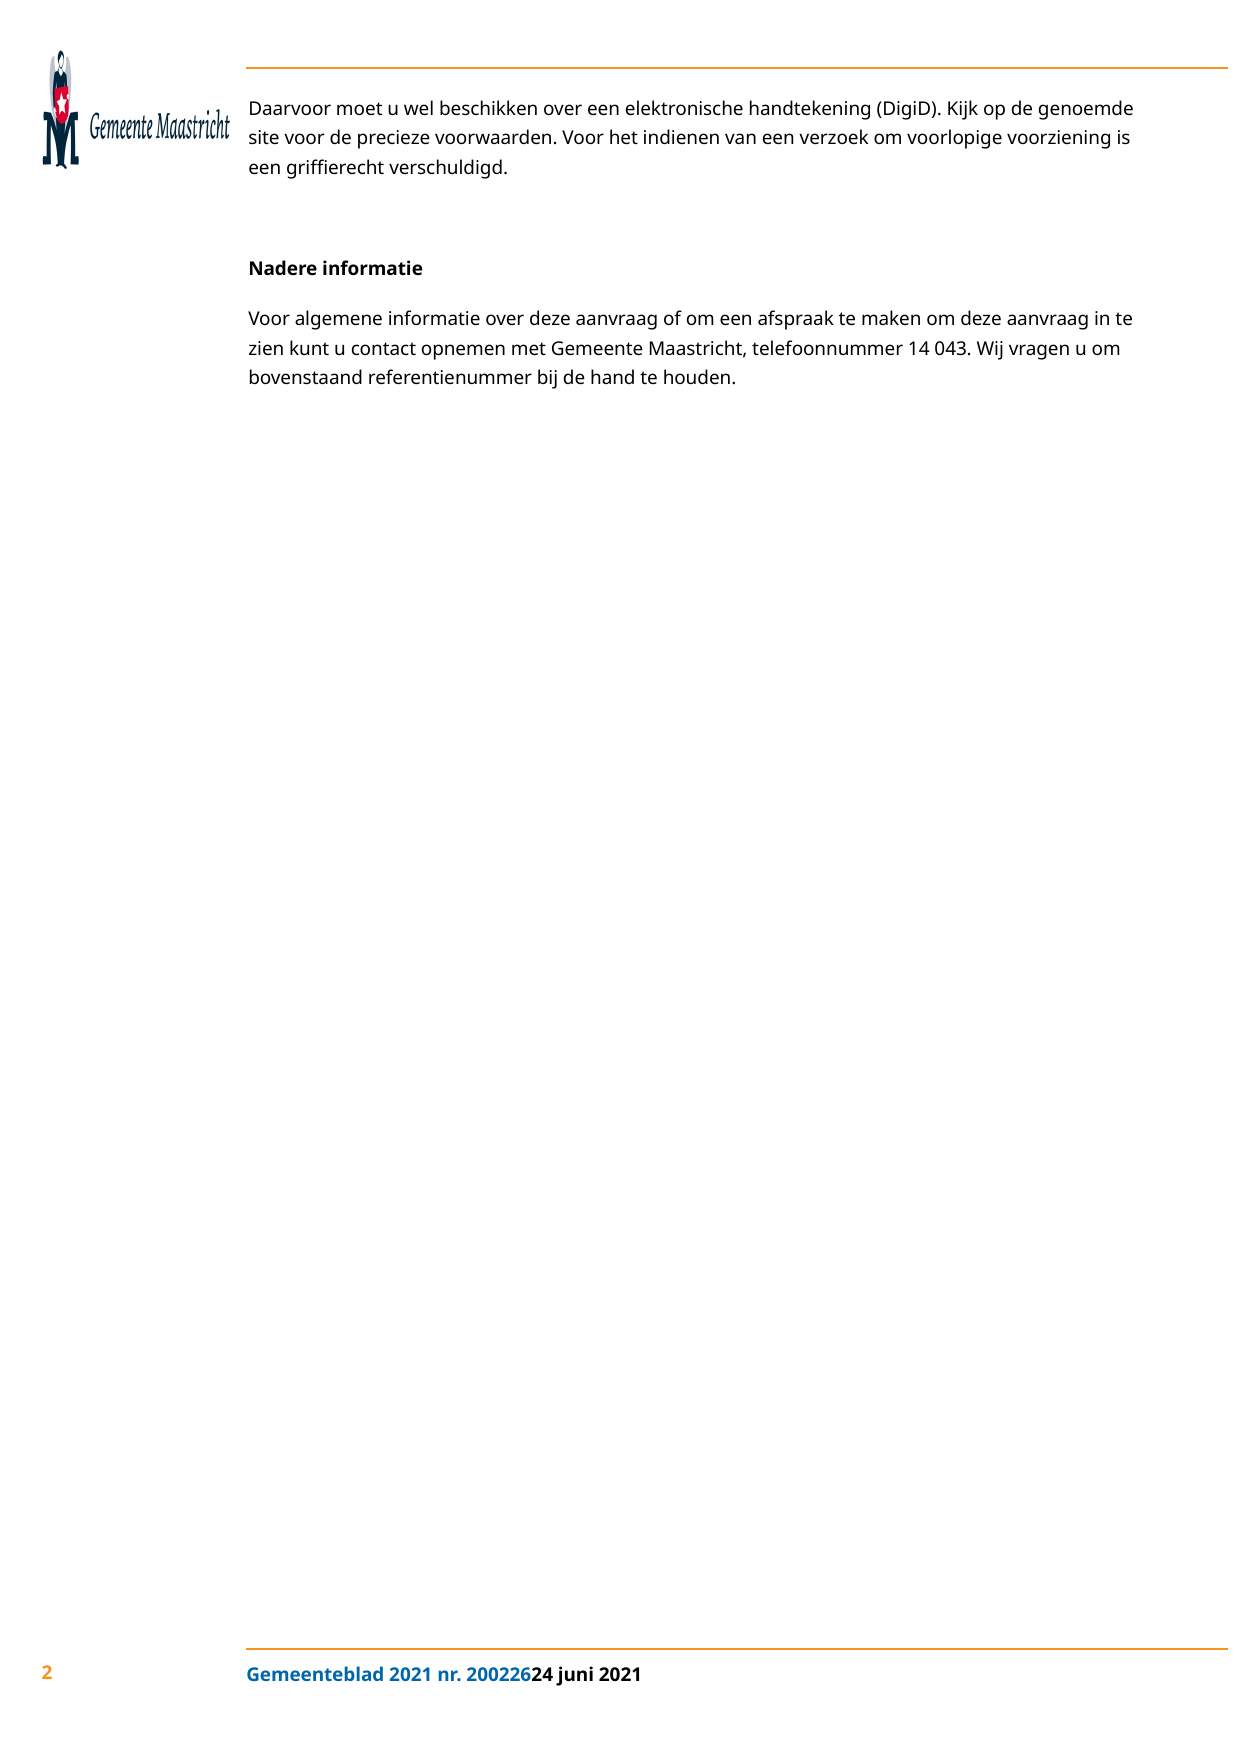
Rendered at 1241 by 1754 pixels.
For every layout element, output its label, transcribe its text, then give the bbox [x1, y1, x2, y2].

text Daarvoor moet u wel beschikken over een elektronische handtekening (DigiD). Kijk op de genoemde site voor de precieze voorwaarden. Voor het indienen van een verzoek om voorlopige voorziening is een griffierecht verschuldigd. [248, 95, 1152, 180]
text Nadere informatie [248, 255, 1152, 281]
picture [41, 47, 231, 172]
text Voor algemene informatie over deze aanvraag of om een afspraak te maken om deze aanvraag in te zien kunt u contact opnemen met Gemeente Maastricht, telefoonnummer 14 043. Wij vragen u om bovenstaand referentienummer bij de hand te houden. [248, 305, 1152, 390]
